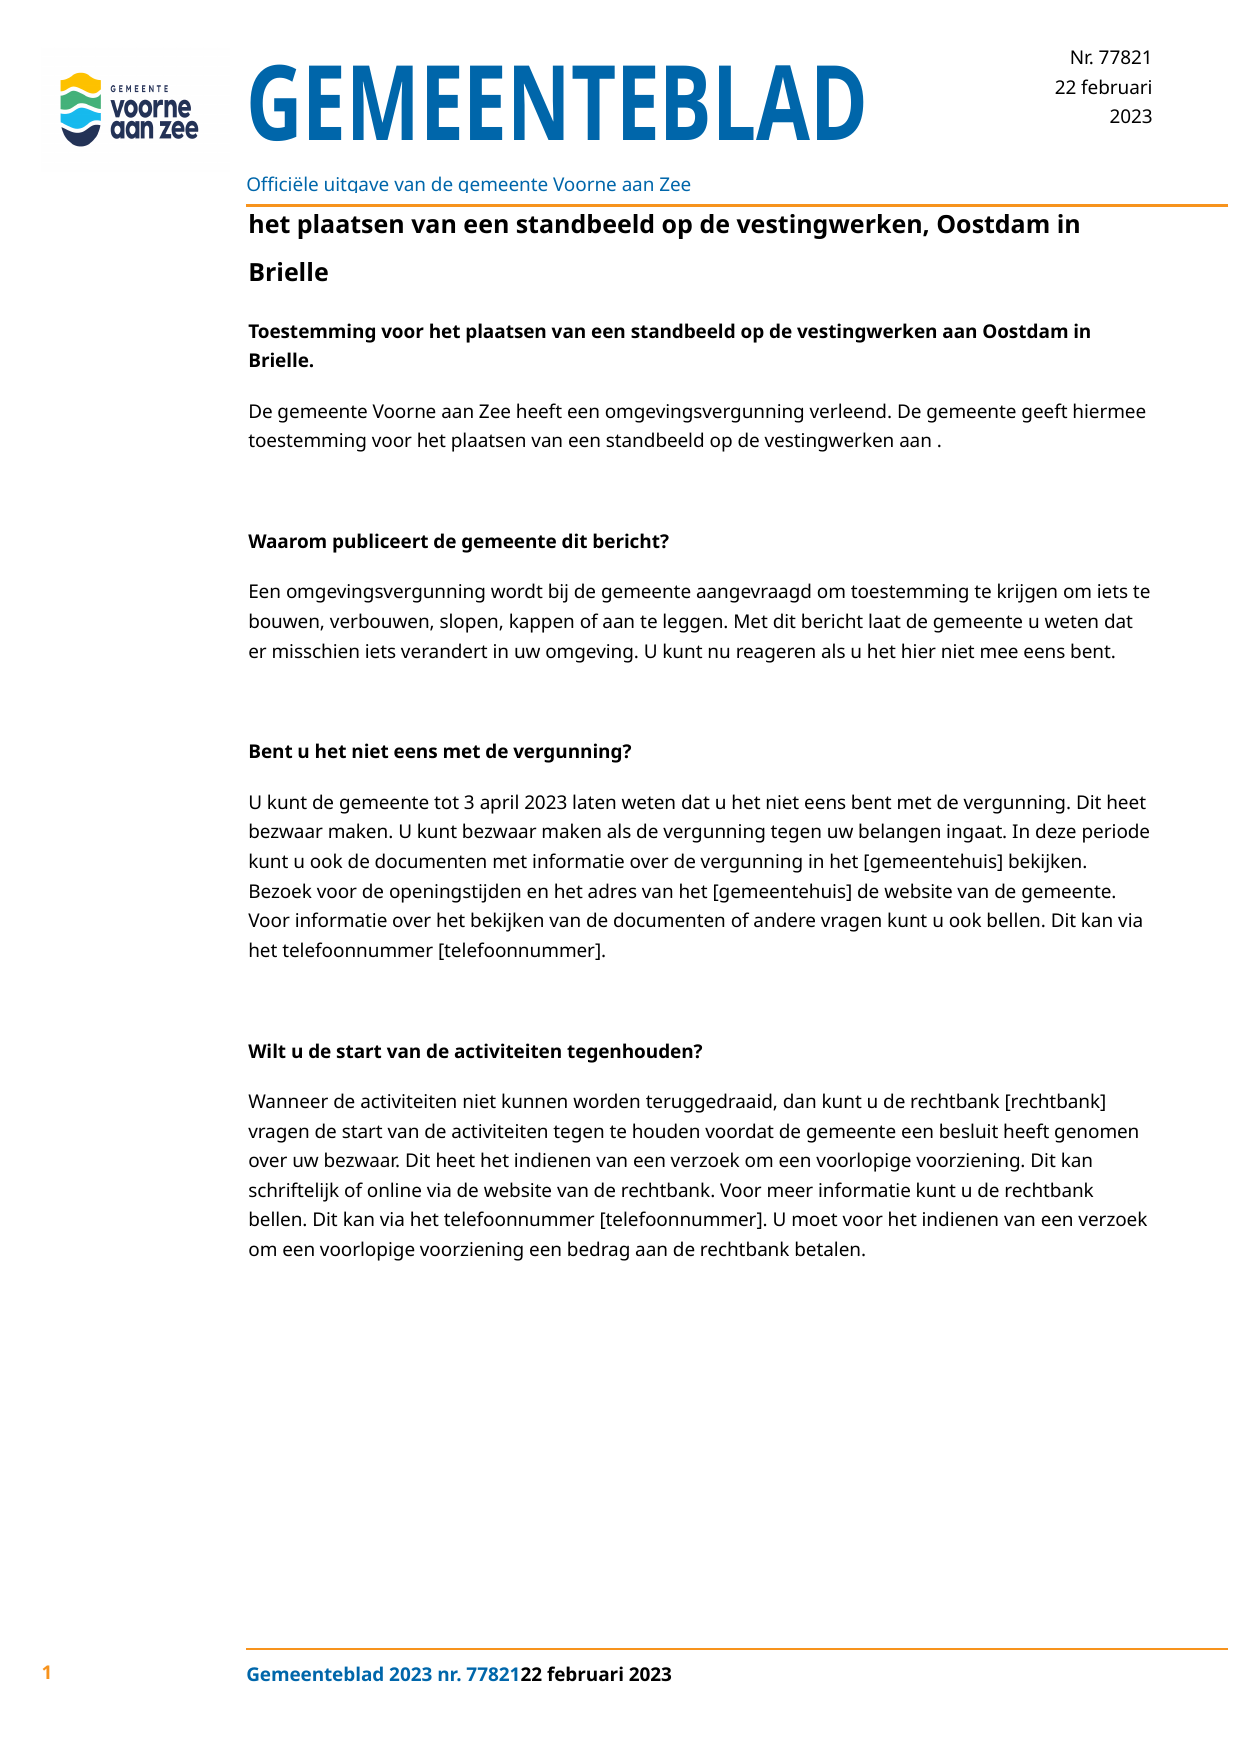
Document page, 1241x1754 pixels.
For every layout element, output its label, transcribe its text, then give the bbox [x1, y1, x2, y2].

text het plaatsen van een standbeeld op de vestingwerken, Oostdam in Brielle [248, 207, 1152, 288]
text Bent u het niet eens met de vergunning? [248, 739, 1152, 764]
text De gemeente Voorne aan Zee heeft een omgevingsvergunning verleend. De gemeente geeft hiermee toestemming voor het plaatsen van een standbeeld op de vestingwerken aan . [248, 398, 1152, 453]
text Wanneer de activiteiten niet kunnen worden teruggedraaid, dan kunt u de rechtbank [rechtbank] vragen de start van de activiteiten tegen te houden voordat de gemeente een besluit heeft genomen over uw bezwaar. Dit heet het indienen van een verzoek om een voorlopige voorziening. Dit kan schriftelijk of online via de website van de rechtbank. Voor meer informatie kunt u de rechtbank bellen. Dit kan via het telefoonnummer [telefoonnummer]. U moet voor het indienen van een verzoek om een voorlopige voorziening een bedrag aan de rechtbank betalen. [248, 1088, 1152, 1262]
text Toestemming voor het plaatsen van een standbeeld op de vestingwerken aan Oostdam in Brielle. [248, 318, 1152, 373]
text Wilt u de start van de activiteiten tegenhouden? [248, 1038, 1152, 1064]
text Waarom publiceert de gemeente dit bericht? [248, 528, 1152, 554]
text U kunt de gemeente tot 3 april 2023 laten weten dat u het niet eens bent met de vergunning. Dit heet bezwaar maken. U kunt bezwaar maken als de vergunning tegen uw belangen ingaat. In deze periode kunt u ook de documenten met informatie over de vergunning in het [gemeentehuis] bekijken. Bezoek voor de openingstijden en het adres van het [gemeentehuis] de website van de gemeente. Voor informatie over het bekijken van de documenten of andere vragen kunt u ook bellen. Dit kan via het telefoonnummer [telefoonnummer]. [248, 789, 1152, 963]
picture [41, 47, 231, 172]
text Een omgevingsvergunning wordt bij de gemeente aangevraagd om toestemming te krijgen om iets te bouwen, verbouwen, slopen, kappen of aan te leggen. Met dit bericht laat de gemeente u weten dat er misschien iets verandert in uw omgeving. U kunt nu reageren als u het hier niet mee eens bent. [248, 579, 1152, 664]
